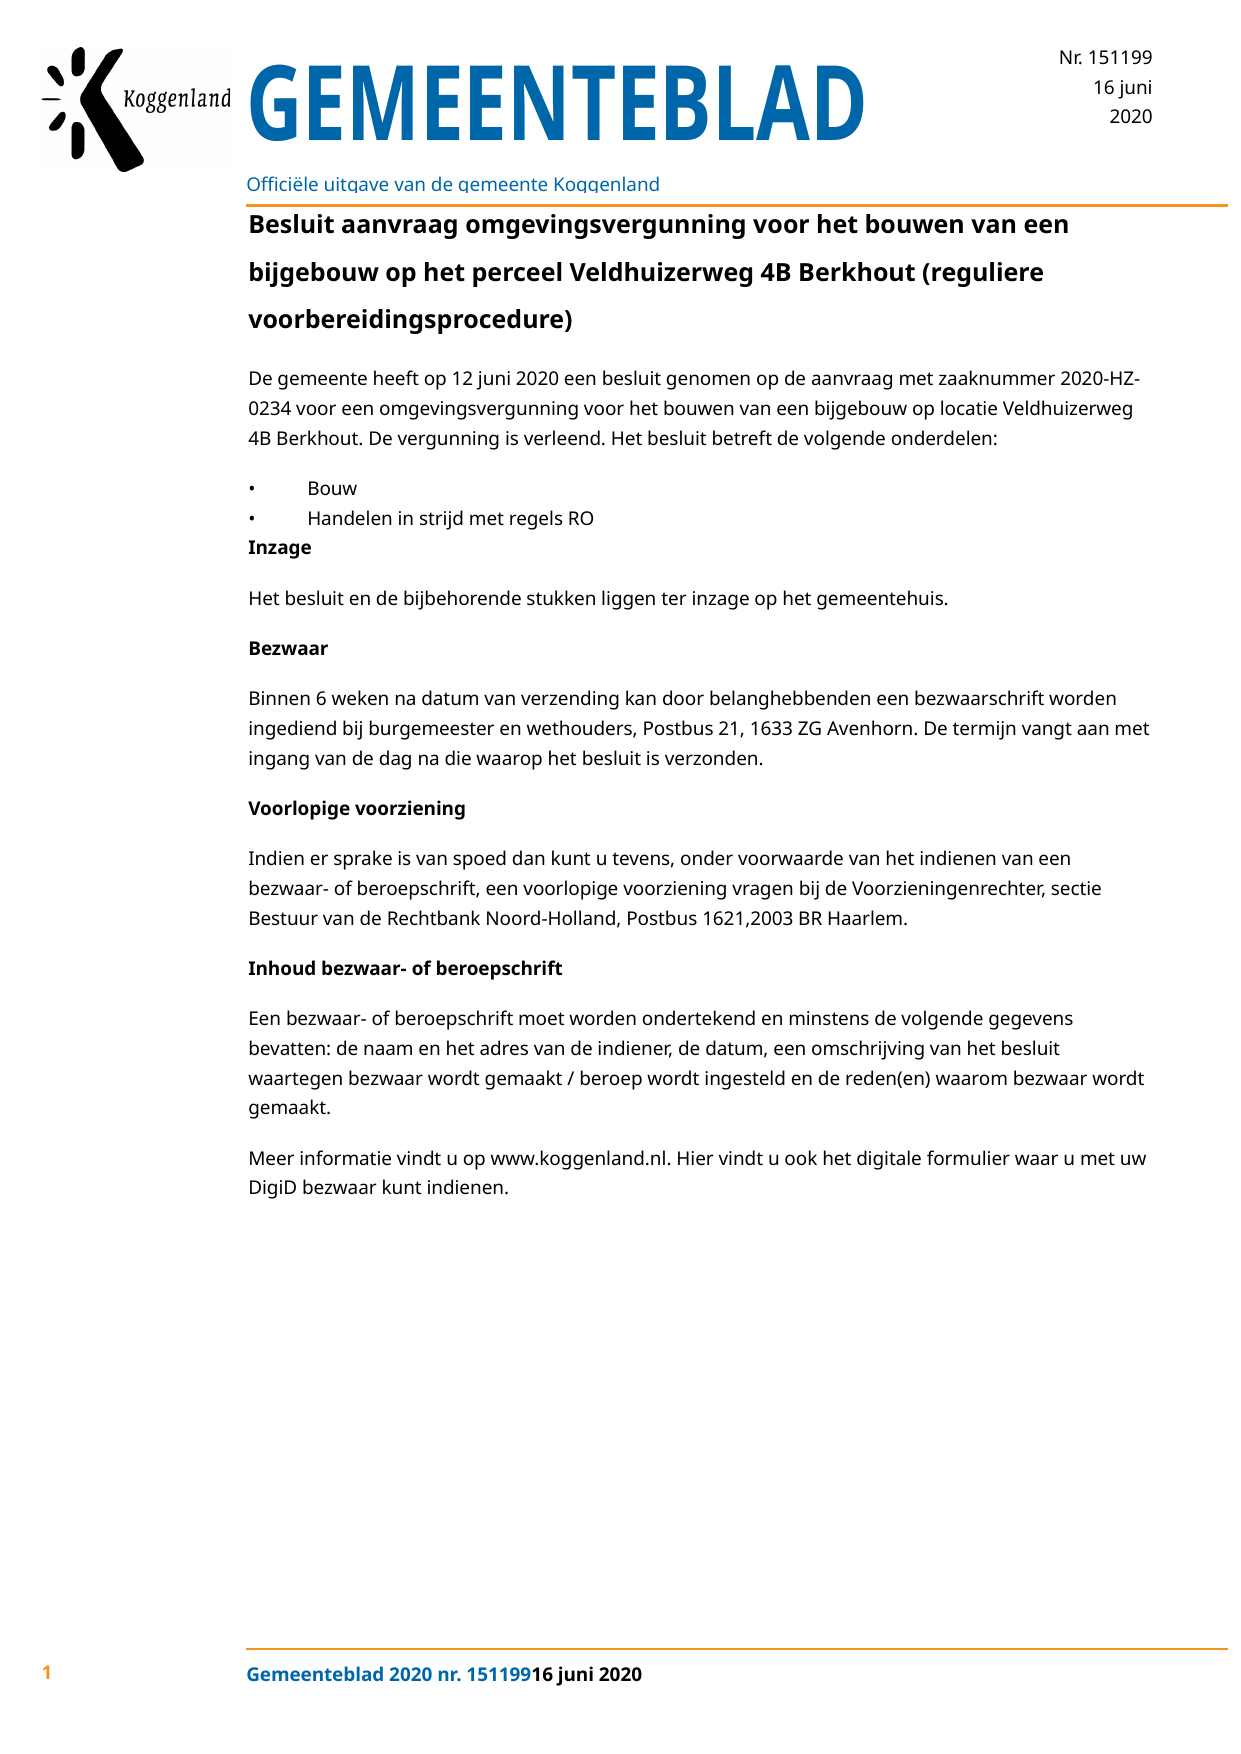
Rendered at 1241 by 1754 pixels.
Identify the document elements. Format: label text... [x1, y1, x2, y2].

list Bouw [248, 475, 1152, 501]
text Bezwaar [248, 635, 1152, 661]
text Voorlopige voorziening [248, 795, 1152, 821]
text Indien er sprake is van spoed dan kunt u tevens, onder voorwaarde van het indienen van een bezwaar- of beroepschrift, een voorlopige voorziening vragen bij de Voorzieningenrechter, sectie Bestuur van de Rechtbank Noord-Holland, Postbus 1621,2003 BR Haarlem. [248, 846, 1152, 930]
text Inhoud bezwaar- of beroepschrift [248, 955, 1152, 981]
text Inzage [248, 534, 1152, 560]
text Meer informatie vindt u op www.koggenland.nl. Hier vindt u ook het digitale formulier waar u met uw DigiD bezwaar kunt indienen. [248, 1145, 1152, 1200]
text Besluit aanvraag omgevingsvergunning voor het bouwen van een bijgebouw op het perceel Veldhuizerweg 4B Berkhout (reguliere voorbereidingsprocedure) [248, 207, 1152, 336]
text Een bezwaar- of beroepschrift moet worden ondertekend en minstens de volgende gegevens bevatten: de naam en het adres van de indiener, de datum, een omschrijving van het besluit waartegen bezwaar wordt gemaakt / beroep wordt ingesteld en de reden(en) waarom bezwaar wordt gemaakt. [248, 1006, 1152, 1120]
text Het besluit en de bijbehorende stukken liggen ter inzage op het gemeentehuis. [248, 585, 1152, 610]
list Handelen in strijd met regels RO [248, 505, 1152, 530]
picture [41, 47, 231, 172]
text Binnen 6 weken na datum van verzending kan door belanghebbenden een bezwaarschrift worden ingediend bij burgemeester en wethouders, Postbus 21, 1633 ZG Avenhorn. De termijn vangt aan met ingang van de dag na die waarop het besluit is verzonden. [248, 686, 1152, 770]
text De gemeente heeft op 12 juni 2020 een besluit genomen op de aanvraag met zaaknummer 2020-HZ-0234 voor een omgevingsvergunning voor het bouwen van een bijgebouw op locatie Veldhuizerweg 4B Berkhout. De vergunning is verleend. Het besluit betreft de volgende onderdelen: [248, 366, 1152, 450]
